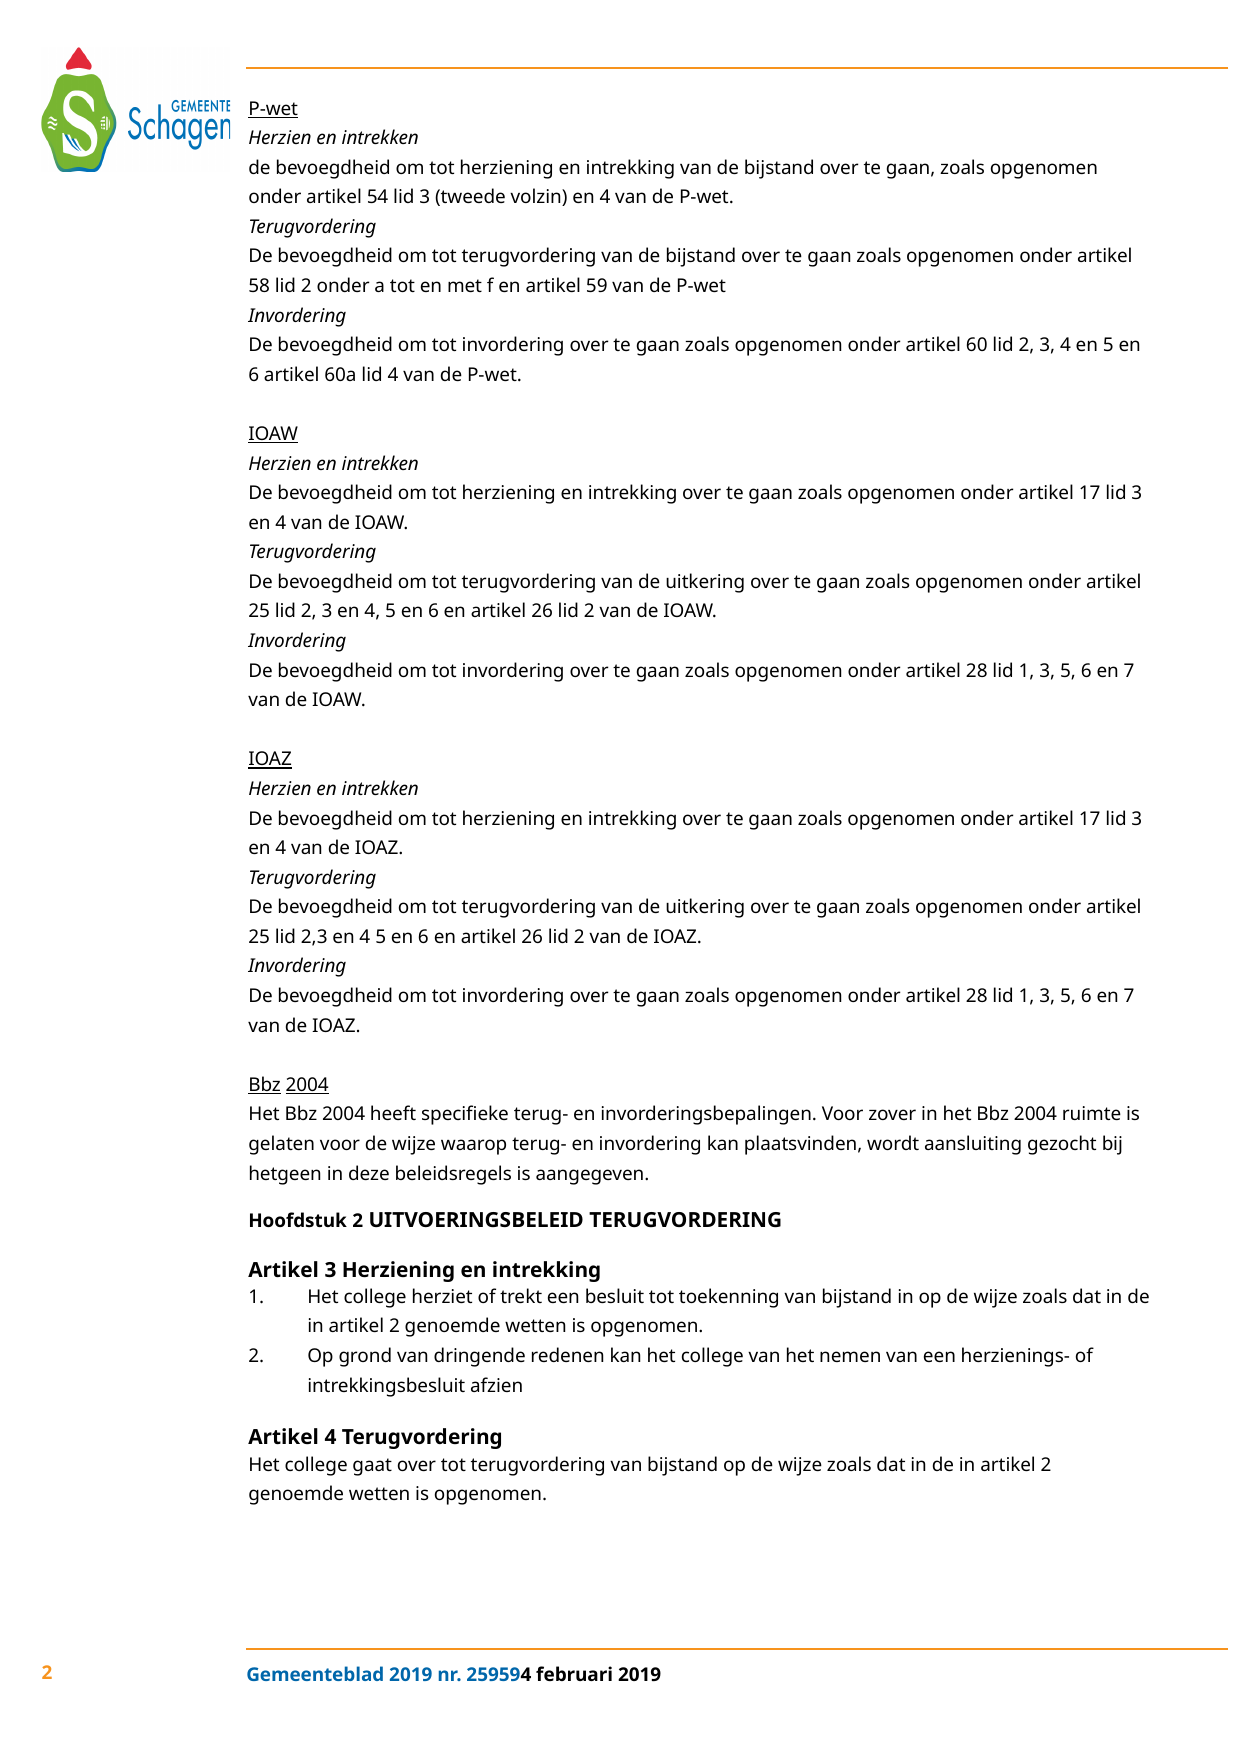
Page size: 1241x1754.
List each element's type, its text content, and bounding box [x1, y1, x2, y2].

list Op grond van dringende redenen kan het college van het nemen van een herzienings- of intrekkingsbesluit afzien [248, 1342, 1152, 1398]
text Invordering [248, 302, 1152, 328]
text IOAZ [248, 746, 1152, 771]
text De bevoegdheid om tot invordering over te gaan zoals opgenomen onder artikel 28 lid 1, 3, 5, 6 en 7 van de IOAZ. [248, 982, 1152, 1038]
picture [41, 47, 231, 172]
text Herzien en intrekken [248, 775, 1152, 801]
text Terugvordering [248, 864, 1152, 890]
text Terugvordering [248, 538, 1152, 564]
text Terugvordering [248, 213, 1152, 239]
text Artikel 4 Terugvordering [248, 1422, 1152, 1451]
text De bevoegdheid om tot herziening en intrekking over te gaan zoals opgenomen onder artikel 17 lid 3 en 4 van de IOAZ. [248, 805, 1152, 860]
text Artikel 3 Herziening en intrekking [248, 1255, 1152, 1283]
text P-wet [248, 95, 1152, 121]
text Bbz 2004 [248, 1071, 1152, 1097]
text Herzien en intrekken [248, 124, 1152, 150]
text Herzien en intrekken [248, 450, 1152, 476]
text De bevoegdheid om tot herziening en intrekking over te gaan zoals opgenomen onder artikel 17 lid 3 en 4 van de IOAW. [248, 479, 1152, 535]
text De bevoegdheid om tot terugvordering van de uitkering over te gaan zoals opgenomen onder artikel 25 lid 2,3 en 4 5 en 6 en artikel 26 lid 2 van de IOAZ. [248, 893, 1152, 949]
text Het Bbz 2004 heeft specifieke terug- en invorderingsbepalingen. Voor zover in het Bbz 2004 ruimte is gelaten voor de wijze waarop terug- en invordering kan plaatsvinden, wordt aansluiting gezocht bij hetgeen in deze beleidsregels is aangegeven. [248, 1101, 1152, 1186]
text Hoofdstuk 2 UITVOERINGSBELEID TERUGVORDERING [248, 1205, 1152, 1234]
list Het college herziet of trekt een besluit tot toekenning van bijstand in op de wijze zoals dat in de in artikel 2 genoemde wetten is opgenomen. [248, 1283, 1152, 1338]
text de bevoegdheid om tot herziening en intrekking van de bijstand over te gaan, zoals opgenomen onder artikel 54 lid 3 (tweede volzin) en 4 van de P-wet. [248, 154, 1152, 209]
text Het college gaat over tot terugvordering van bijstand op de wijze zoals dat in de in artikel 2 genoemde wetten is opgenomen. [248, 1451, 1152, 1506]
text De bevoegdheid om tot terugvordering van de bijstand over te gaan zoals opgenomen onder artikel 58 lid 2 onder a tot en met f en artikel 59 van de P-wet [248, 243, 1152, 298]
text Invordering [248, 627, 1152, 653]
text Invordering [248, 953, 1152, 978]
text De bevoegdheid om tot invordering over te gaan zoals opgenomen onder artikel 28 lid 1, 3, 5, 6 en 7 van de IOAW. [248, 657, 1152, 712]
text De bevoegdheid om tot invordering over te gaan zoals opgenomen onder artikel 60 lid 2, 3, 4 en 5 en 6 artikel 60a lid 4 van de P-wet. [248, 331, 1152, 387]
text IOAW [248, 420, 1152, 446]
text De bevoegdheid om tot terugvordering van de uitkering over te gaan zoals opgenomen onder artikel 25 lid 2, 3 en 4, 5 en 6 en artikel 26 lid 2 van de IOAW. [248, 568, 1152, 623]
